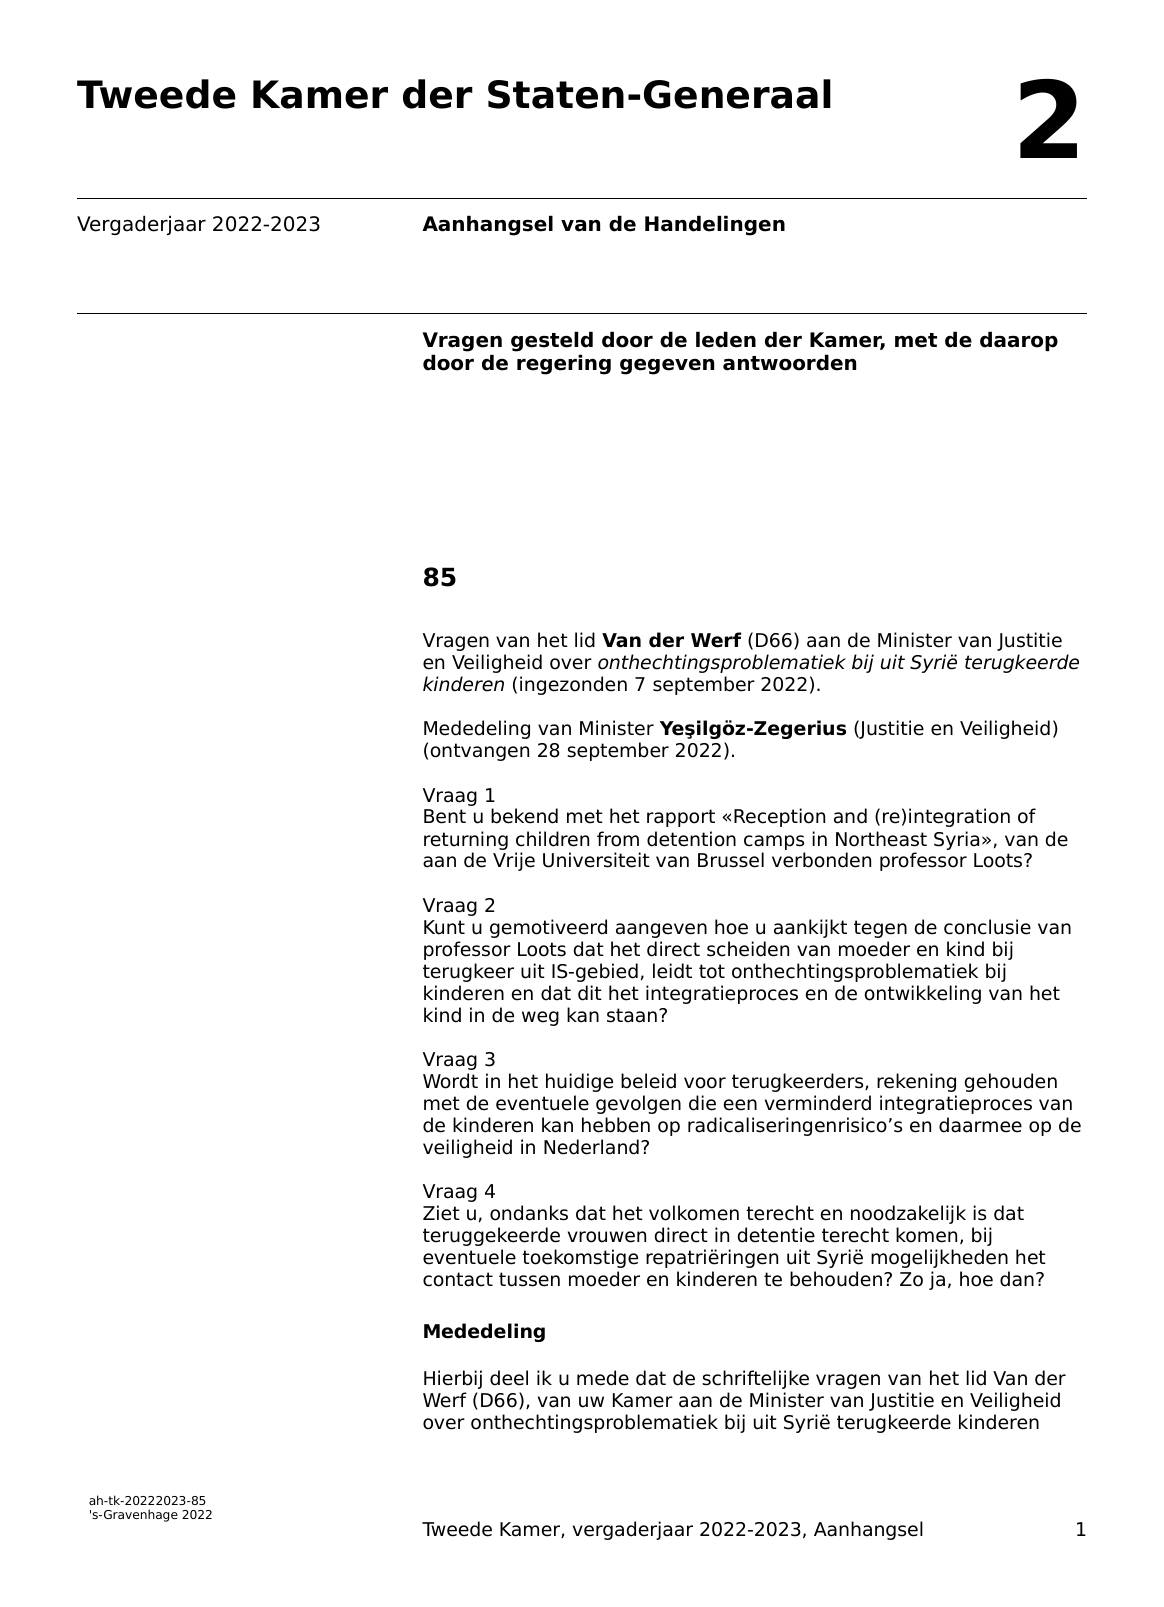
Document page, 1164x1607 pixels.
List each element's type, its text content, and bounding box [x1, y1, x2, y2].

text Ziet u, ondanks dat het volkomen terecht en noodzakelijk is dat teruggekeerde vrouwen direct in detentie terecht komen, bij eventuele toekomstige repatriëringen uit Syrië mogelijkheden het contact tussen moeder en kinderen te behouden? Zo ja, hoe dan? [422, 1203, 1087, 1291]
table_header Tweede Kamer der Staten-Generaal [77, 59, 886, 198]
table_cell [77, 314, 422, 375]
table_cell Vragen gesteld door de leden der Kamer, met de daarop door de regering gegeven antwoorden [422, 314, 1087, 375]
text Vraag 3 [422, 1049, 1087, 1071]
text 85 [422, 563, 1087, 592]
subtitle Mededeling [422, 1321, 1087, 1343]
text Mededeling van Minister Yeşilgöz-Zegerius (Justitie en Veiligheid) (ontvangen 28 september 2022). [422, 718, 1087, 762]
text 's-Gravenhage 2022 [88, 1508, 323, 1522]
text ah-tk-20222023-85 [88, 1494, 323, 1508]
text Vraag 4 [422, 1181, 1087, 1203]
table_cell Vergaderjaar 2022-2023 [77, 199, 422, 313]
text Kunt u gemotiveerd aangeven hoe u aankijkt tegen de conclusie van professor Loots dat het direct scheiden van moeder en kind bij terugkeer uit IS-gebied, leidt tot onthechtingsproblematiek bij kinderen en dat dit het integratieproces en de ontwikkeling van het kind in de weg kan staan? [422, 917, 1087, 1026]
text Vraag 1 [422, 784, 1087, 806]
text Bent u bekend met het rapport «Reception and (re)integration of returning children from detention camps in Northeast Syria», van de aan de Vrije Universiteit van Brussel verbonden professor Loots? [422, 806, 1087, 872]
text Hierbij deel ik u mede dat de schriftelijke vragen van het lid Van der Werf (D66), van uw Kamer aan de Minister van Justitie en Veiligheid over onthechtingsproblematiek bij uit Syrië terugkeerde kinderen [422, 1368, 1087, 1433]
table_header 2 [886, 59, 1087, 198]
table_cell Aanhangsel van de Handelingen [422, 199, 1087, 313]
text Wordt in het huidige beleid voor terugkeerders, rekening gehouden met de eventuele gevolgen die een verminderd integratieproces van de kinderen kan hebben op radicaliseringenrisico’s en daarmee op de veiligheid in Nederland? [422, 1071, 1087, 1158]
text Vraag 2 [422, 894, 1087, 917]
text Vragen van het lid Van der Werf (D66) aan de Minister van Justitie en Veiligheid over onthechtingsproblematiek bij uit Syrië terugkeerde kinderen (ingezonden 7 september 2022). [422, 630, 1087, 696]
